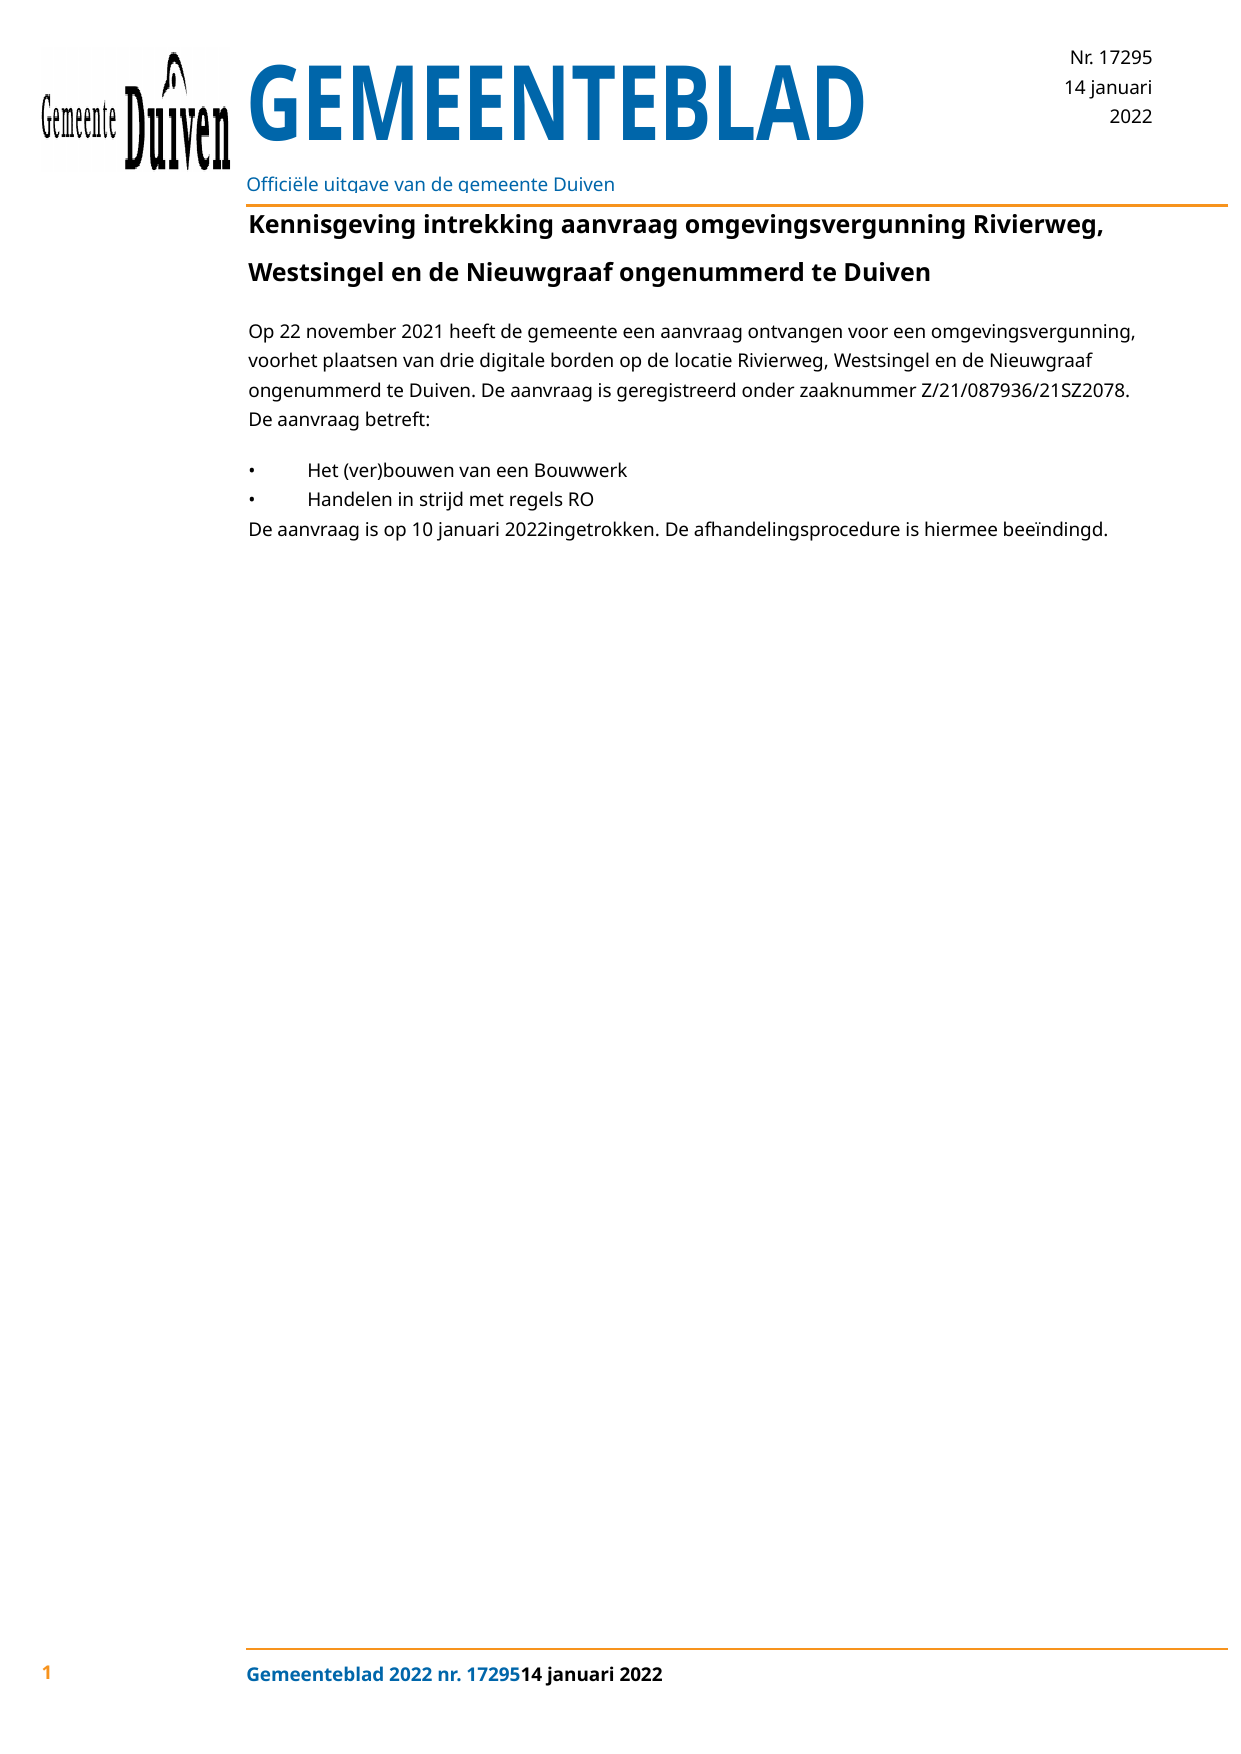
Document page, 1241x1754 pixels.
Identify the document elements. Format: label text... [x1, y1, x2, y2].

picture [41, 47, 231, 172]
list Het (ver)bouwen van een Bouwwerk [248, 457, 1152, 483]
text Op 22 november 2021 heeft de gemeente een aanvraag ontvangen voor een omgevingsvergunning, voorhet plaatsen van drie digitale borden op de locatie Rivierweg, Westsingel en de Nieuwgraaf ongenummerd te Duiven. De aanvraag is geregistreerd onder zaaknummer Z/21/087936/21SZ2078. De aanvraag betreft: [248, 318, 1152, 432]
text Kennisgeving intrekking aanvraag omgevingsvergunning Rivierweg, Westsingel en de Nieuwgraaf ongenummerd te Duiven [248, 207, 1152, 288]
list Handelen in strijd met regels RO [248, 487, 1152, 512]
text De aanvraag is op 10 januari 2022ingetrokken. De afhandelingsprocedure is hiermee beeïndingd. [248, 516, 1152, 542]
